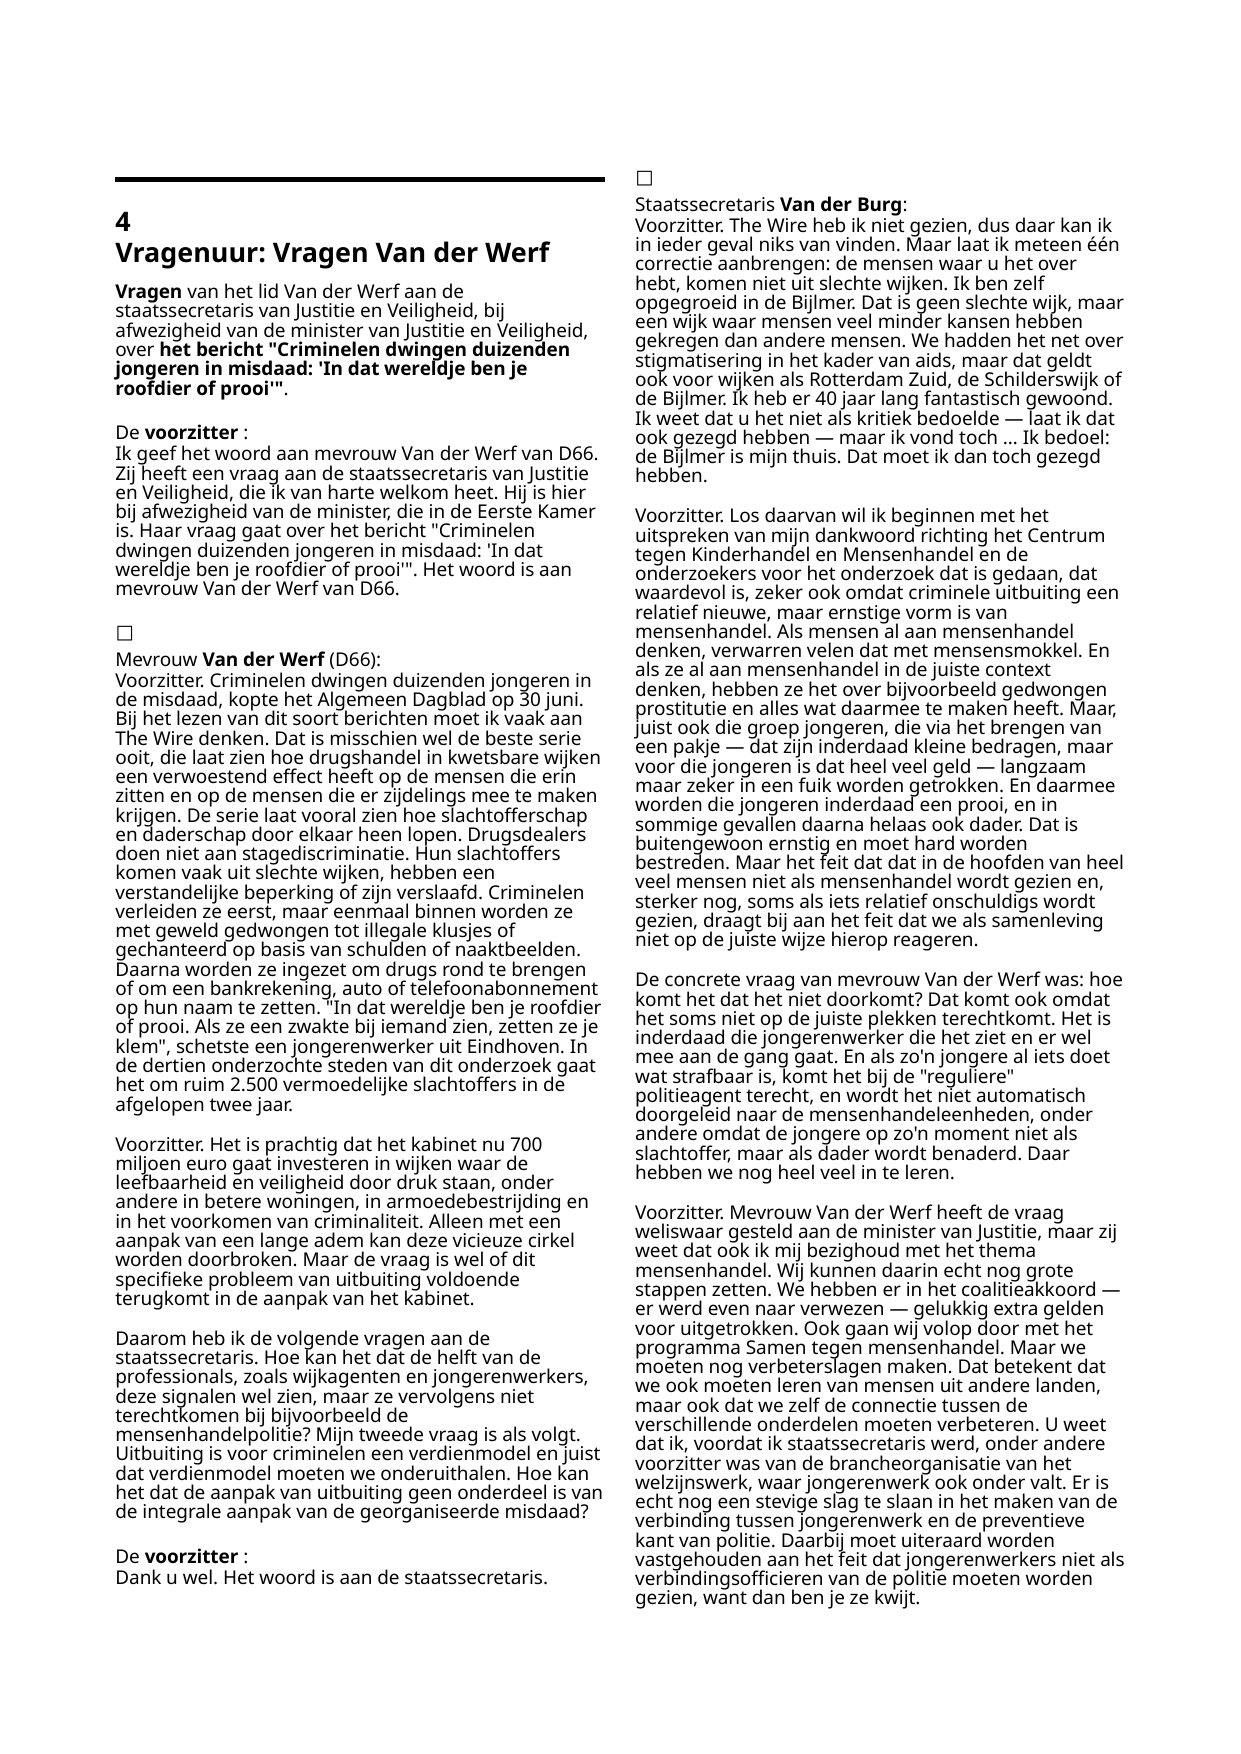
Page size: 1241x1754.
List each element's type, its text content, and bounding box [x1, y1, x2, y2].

text Daarom heb ik de volgende vragen aan de staatssecretaris. Hoe kan het dat de helft van de professionals, zoals wijkagenten en jongerenwerkers, deze signalen wel zien, maar ze vervolgens niet terechtkomen bij bijvoorbeeld de mensenhandelpolitie? Mijn tweede vraag is als volgt. Uitbuiting is voor criminelen een verdienmodel en juist dat verdienmodel moeten we onderuithalen. Hoe kan het dat de aanpak van uitbuiting geen onderdeel is van de integrale aanpak van de georganiseerde misdaad? [115, 1330, 605, 1522]
text De voorzitter : [115, 1543, 605, 1569]
text Voorzitter. Criminelen dwingen duizenden jongeren in de misdaad, kopte het Algemeen Dagblad op 30 juni. Bij het lezen van dit soort berichten moet ik vaak aan The Wire denken. Dat is misschien wel de beste serie ooit, die laat zien hoe drugshandel in kwetsbare wijken een verwoestend effect heeft op de mensen die erin zitten en op de mensen die er zijdelings mee te maken krijgen. De serie laat vooral zien hoe slachtofferschap en daderschap door elkaar heen lopen. Drugsdealers doen niet aan stagediscriminatie. Hun slachtoffers komen vaak uit slechte wijken, hebben een verstandelijke beperking of zijn verslaafd. Criminelen verleiden ze eerst, maar eenmaal binnen worden ze met geweld gedwongen tot illegale klusjes of gechanteerd op basis van schulden of naaktbeelden. Daarna worden ze ingezet om drugs rond te brengen of om een bankrekening, auto of telefoonabonnement op hun naam te zetten. "In dat wereldje ben je roofdier of prooi. Als ze een zwakte bij iemand zien, zetten ze je klem", schetste een jongerenwerker uit Eindhoven. In de dertien onderzochte steden van dit onderzoek gaat het om ruim 2.500 vermoedelijke slachtoffers in de afgelopen twee jaar. [115, 672, 605, 1115]
text Vragen van het lid Van der Werf aan de staatssecretaris van Justitie en Veiligheid, bij afwezigheid van de minister van Justitie en Veiligheid, over het bericht "Criminelen dwingen duizenden jongeren in misdaad: 'In dat wereldje ben je roofdier of prooi'". [115, 283, 605, 399]
text De concrete vraag van mevrouw Van der Werf was: hoe komt het dat het niet doorkomt? Dat komt ook omdat het soms niet op de juiste plekken terechtkomt. Het is inderdaad die jongerenwerker die het ziet en er wel mee aan de gang gaat. En als zo'n jongere al iets doet wat strafbaar is, komt het bij de "reguliere" politieagent terecht, en wordt het niet automatisch doorgeleid naar de mensenhandeleenheden, onder andere omdat de jongere op zo'n moment niet als slachtoffer, maar als dader wordt benaderd. Daar hebben we nog heel veel in te leren. [635, 971, 1125, 1183]
text Ik geef het woord aan mevrouw Van der Werf van D66. Zij heeft een vraag aan de staatssecretaris van Justitie en Veiligheid, die ik van harte welkom heet. Hij is hier bij afwezigheid van de minister, die in de Eerste Kamer is. Haar vraag gaat over het bericht "Criminelen dwingen duizenden jongeren in misdaad: 'In dat wereldje ben je roofdier of prooi'". Het woord is aan mevrouw Van der Werf van D66. [115, 445, 605, 599]
text 4 [115, 203, 605, 239]
text Vragenuur: Vragen Van der Werf [115, 239, 605, 283]
text Voorzitter. Het is prachtig dat het kabinet nu 700 miljoen euro gaat investeren in wijken waar de leefbaarheid en veiligheid door druk staan, onder andere in betere woningen, in armoedebestrijding en in het voorkomen van criminaliteit. Alleen met een aanpak van een lange adem kan deze vicieuze cirkel worden doorbroken. Maar de vraag is wel of dit specifieke probleem van uitbuiting voldoende terugkomt in de aanpak van het kabinet. [115, 1136, 605, 1309]
text Voorzitter. Los daarvan wil ik beginnen met het uitspreken van mijn dankwoord richting het Centrum tegen Kinderhandel en Mensenhandel en de onderzoekers voor het onderzoek dat is gedaan, dat waardevol is, zeker ook omdat criminele uitbuiting een relatief nieuwe, maar ernstige vorm is van mensenhandel. Als mensen al aan mensenhandel denken, verwarren velen dat met mensensmokkel. En als ze al aan mensenhandel in de juiste context denken, hebben ze het over bijvoorbeeld gedwongen prostitutie en alles wat daarmee te maken heeft. Maar, juist ook die groep jongeren, die via het brengen van een pakje — dat zijn inderdaad kleine bedragen, maar voor die jongeren is dat heel veel geld — langzaam maar zeker in een fuik worden getrokken. En daarmee worden die jongeren inderdaad een prooi, en in sommige gevallen daarna helaas ook dader. Dat is buitengewoon ernstig en moet hard worden bestreden. Maar het feit dat dat in de hoofden van heel veel mensen niet als mensenhandel wordt gezien en, sterker nog, soms als iets relatief onschuldigs wordt gezien, draagt bij aan het feit dat we als samenleving niet op de juiste wijze hierop reageren. [635, 507, 1125, 951]
text ⬜ [115, 620, 605, 646]
text ⬜ [635, 165, 1125, 191]
text Voorzitter. The Wire heb ik niet gezien, dus daar kan ik in ieder geval niks van vinden. Maar laat ik meteen één correctie aanbrengen: de mensen waar u het over hebt, komen niet uit slechte wijken. Ik ben zelf opgegroeid in de Bijlmer. Dat is geen slechte wijk, maar een wijk waar mensen veel minder kansen hebben gekregen dan andere mensen. We hadden het net over stigmatisering in het kader van aids, maar dat geldt ook voor wijken als Rotterdam Zuid, de Schilderswijk of de Bijlmer. Ik heb er 40 jaar lang fantastisch gewoond. Ik weet dat u het niet als kritiek bedoelde — laat ik dat ook gezegd hebben — maar ik vond toch … Ik bedoel: de Bijlmer is mijn thuis. Dat moet ik dan toch gezegd hebben. [635, 217, 1125, 487]
text De voorzitter : [115, 419, 605, 445]
text Voorzitter. Mevrouw Van der Werf heeft de vraag weliswaar gesteld aan de minister van Justitie, maar zij weet dat ook ik mij bezighoud met het thema mensenhandel. Wij kunnen daarin echt nog grote stappen zetten. We hebben er in het coalitieakkoord — er werd even naar verwezen — gelukkig extra gelden voor uitgetrokken. Ook gaan wij volop door met het programma Samen tegen mensenhandel. Maar we moeten nog verbeterslagen maken. Dat betekent dat we ook moeten leren van mensen uit andere landen, maar ook dat we zelf de connectie tussen de verschillende onderdelen moeten verbeteren. U weet dat ik, voordat ik staatssecretaris werd, onder andere voorzitter was van de brancheorganisatie van het welzijnswerk, waar jongerenwerk ook onder valt. Er is echt nog een stevige slag te slaan in het maken van de verbinding tussen jongerenwerk en de preventieve kant van politie. Daarbij moet uiteraard worden vastgehouden aan het feit dat jongerenwerkers niet als verbindingsofficieren van de politie moeten worden gezien, want dan ben je ze kwijt. [635, 1204, 1125, 1609]
text Mevrouw Van der Werf (D66): [115, 646, 605, 672]
text Staatssecretaris Van der Burg: [635, 191, 1125, 217]
text Dank u wel. Het woord is aan de staatssecretaris. [115, 1569, 605, 1588]
